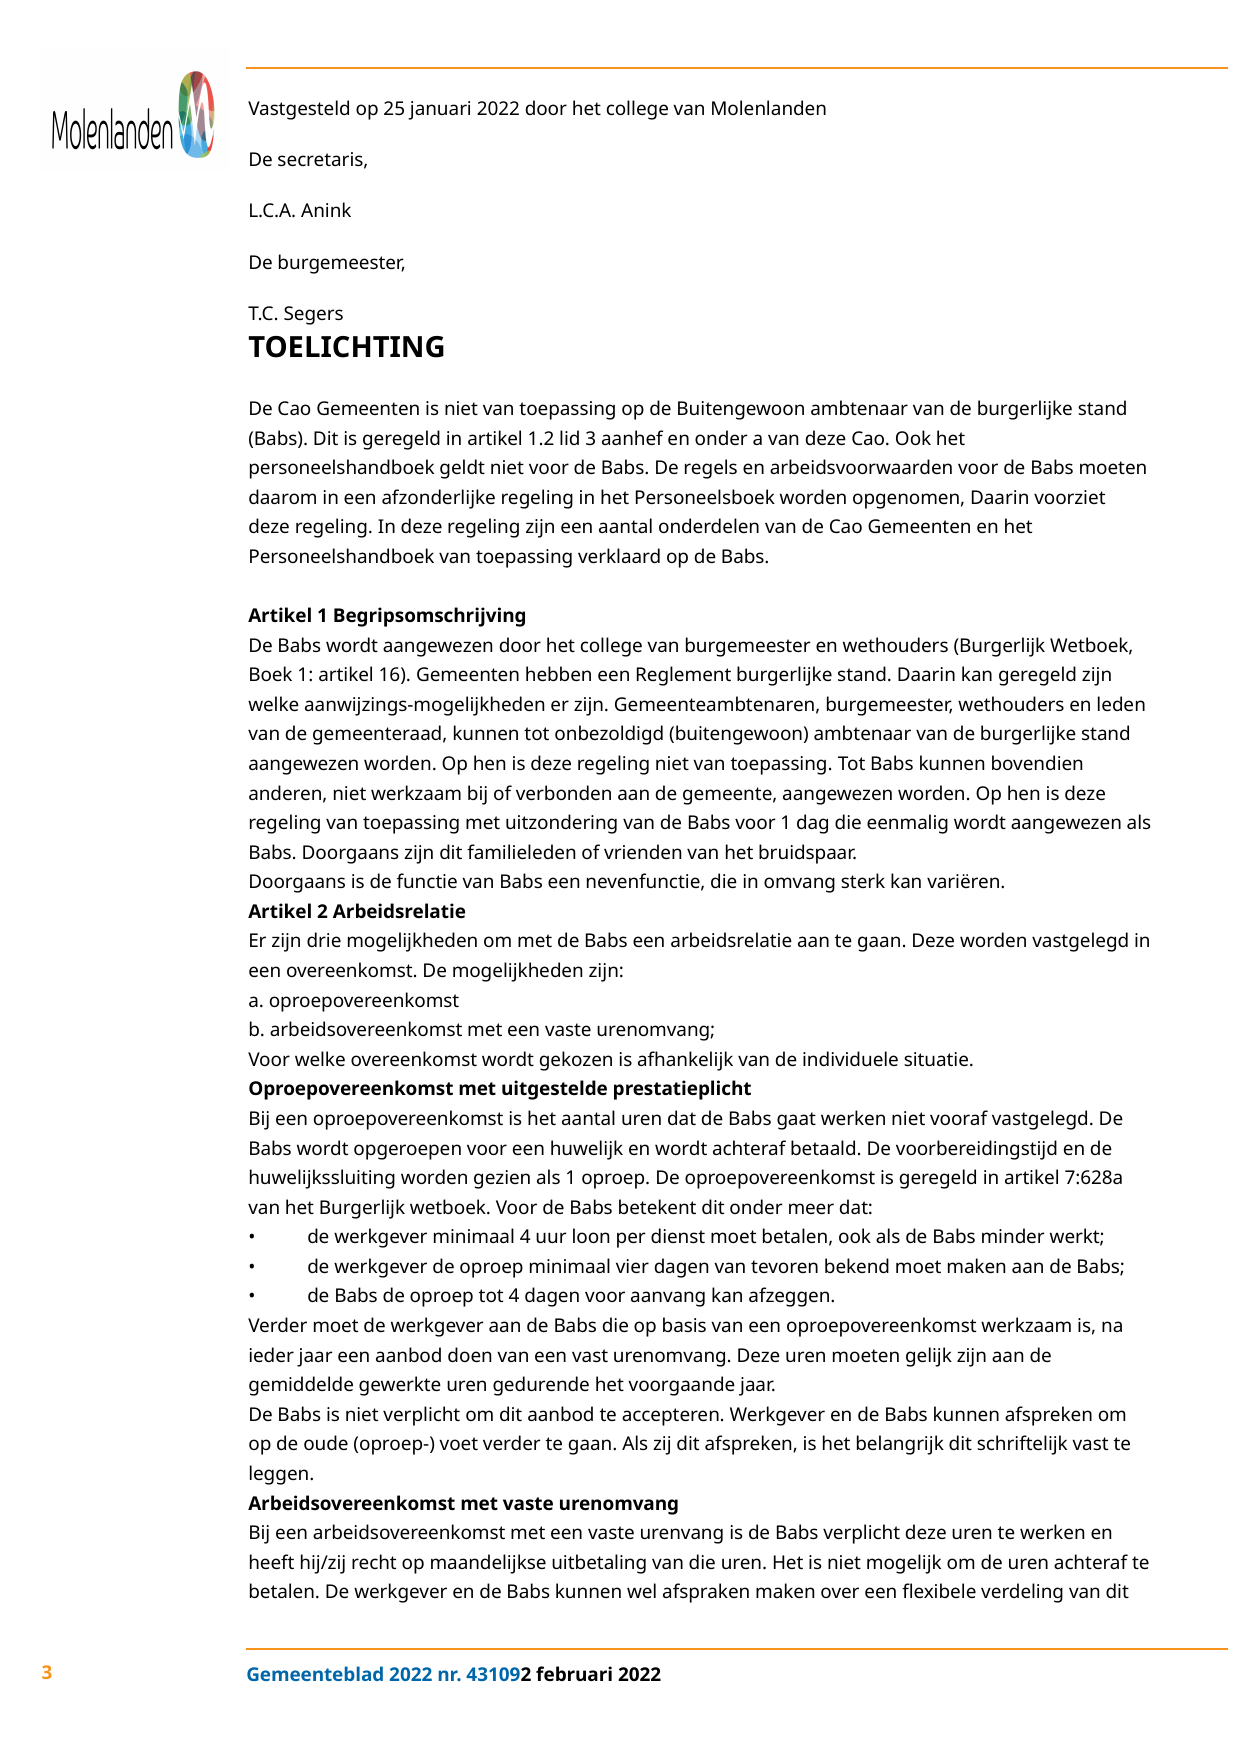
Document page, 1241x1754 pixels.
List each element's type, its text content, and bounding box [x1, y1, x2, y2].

text TOELICHTING [248, 326, 1152, 366]
text Oproepovereenkomst met uitgestelde prestatieplicht [248, 1076, 1152, 1101]
text Arbeidsovereenkomst met vaste urenomvang [248, 1490, 1152, 1516]
text b. arbeidsovereenkomst met een vaste urenomvang; [248, 1016, 1152, 1042]
text Doorgaans is de functie van Babs een nevenfunctie, die in omvang sterk kan variëren. [248, 868, 1152, 894]
picture [41, 47, 231, 172]
text Vastgesteld op 25 januari 2022 door het college van Molenlanden [248, 95, 1152, 121]
text Artikel 2 Arbeidsrelatie [248, 898, 1152, 924]
text Er zijn drie mogelijkheden om met de Babs een arbeidsrelatie aan te gaan. Deze worden vastgelegd in een overeenkomst. De mogelijkheden zijn: [248, 928, 1152, 983]
text a. oproepovereenkomst [248, 987, 1152, 1013]
text De Babs wordt aangewezen door het college van burgemeester en wethouders (Burgerlijk Wetboek, Boek 1: artikel 16). Gemeenten hebben een Reglement burgerlijke stand. Daarin kan geregeld zijn welke aanwijzings-mogelijkheden er zijn. Gemeenteambtenaren, burgemeester, wethouders en leden van de gemeenteraad, kunnen tot onbezoldigd (buitengewoon) ambtenaar van de burgerlijke stand aangewezen worden. Op hen is deze regeling niet van toepassing. Tot Babs kunnen bovendien anderen, niet werkzaam bij of verbonden aan de gemeente, aangewezen worden. Op hen is deze regeling van toepassing met uitzondering van de Babs voor 1 dag die eenmalig wordt aangewezen als Babs. Doorgaans zijn dit familieleden of vrienden van het bruidspaar. [248, 632, 1152, 865]
list de Babs de oproep tot 4 dagen voor aanvang kan afzeggen. [248, 1283, 1152, 1308]
text Bij een arbeidsovereenkomst met een vaste urenvang is de Babs verplicht deze uren te werken en heeft hij/zij recht op maandelijkse uitbetaling van die uren. Het is niet mogelijk om de uren achteraf te betalen. De werkgever en de Babs kunnen wel afspraken maken over een flexibele verdeling van dit [248, 1519, 1152, 1604]
text Voor welke overeenkomst wordt gekozen is afhankelijk van de individuele situatie. [248, 1046, 1152, 1072]
list de werkgever minimaal 4 uur loon per dienst moet betalen, ook als de Babs minder werkt; [248, 1223, 1152, 1249]
text Bij een oproepovereenkomst is het aantal uren dat de Babs gaat werken niet vooraf vastgelegd. De Babs wordt opgeroepen voor een huwelijk en wordt achteraf betaald. De voorbereidingstijd en de huwelijkssluiting worden gezien als 1 oproep. De oproepovereenkomst is geregeld in artikel 7:628a van het Burgerlijk wetboek. Voor de Babs betekent dit onder meer dat: [248, 1105, 1152, 1220]
text De secretaris, [248, 146, 1152, 172]
text L.C.A. Anink [248, 198, 1152, 223]
text T.C. Segers [248, 301, 1152, 326]
text De Babs is niet verplicht om dit aanbod te accepteren. Werkgever en de Babs kunnen afspreken om op de oude (oproep-) voet verder te gaan. Als zij dit afspreken, is het belangrijk dit schriftelijk vast te leggen. [248, 1401, 1152, 1486]
text De burgemeester, [248, 249, 1152, 275]
text Artikel 1 Begripsomschrijving [248, 602, 1152, 628]
text Verder moet de werkgever aan de Babs die op basis van een oproepovereenkomst werkzaam is, na ieder jaar een aanbod doen van een vast urenomvang. Deze uren moeten gelijk zijn aan de gemiddelde gewerkte uren gedurende het voorgaande jaar. [248, 1312, 1152, 1397]
text De Cao Gemeenten is niet van toepassing op de Buitengewoon ambtenaar van de burgerlijke stand (Babs). Dit is geregeld in artikel 1.2 lid 3 aanhef en onder a van deze Cao. Ook het personeelshandboek geldt niet voor de Babs. De regels en arbeidsvoorwaarden voor de Babs moeten daarom in een afzonderlijke regeling in het Personeelsboek worden opgenomen, Daarin voorziet deze regeling. In deze regeling zijn een aantal onderdelen van de Cao Gemeenten en het Personeelshandboek van toepassing verklaard op de Babs. [248, 395, 1152, 569]
list de werkgever de oproep minimaal vier dagen van tevoren bekend moet maken aan de Babs; [248, 1253, 1152, 1279]
